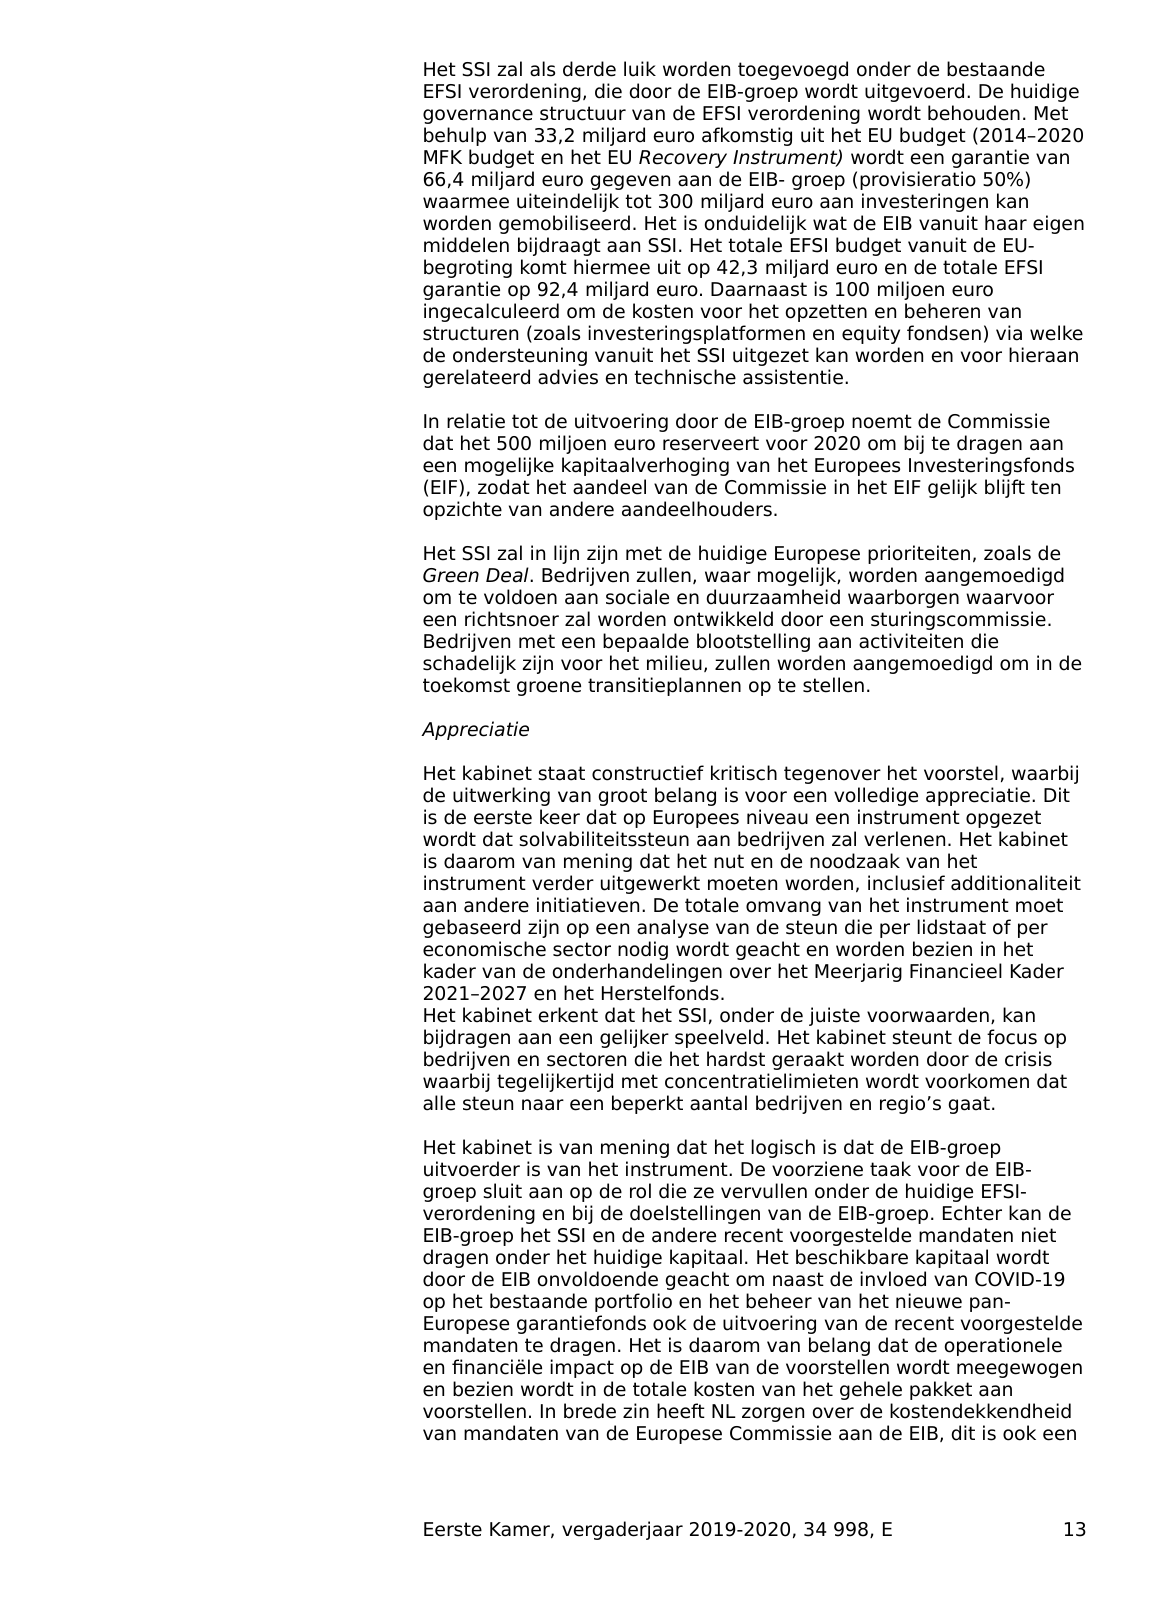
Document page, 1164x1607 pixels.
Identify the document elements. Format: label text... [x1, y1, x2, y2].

text In relatie tot de uitvoering door de EIB-groep noemt de Commissie dat het 500 miljoen euro reserveert voor 2020 om bij te dragen aan een mogelijke kapitaalverhoging van het Europees Investeringsfonds (EIF), zodat het aandeel van de Commissie in het EIF gelijk blijft ten opzichte van andere aandeelhouders. [422, 411, 1087, 521]
text Het kabinet staat constructief kritisch tegenover het voorstel, waarbij de uitwerking van groot belang is voor een volledige appreciatie. Dit is de eerste keer dat op Europees niveau een instrument opgezet wordt dat solvabiliteitssteun aan bedrijven zal verlenen. Het kabinet is daarom van mening dat het nut en de noodzaak van het instrument verder uitgewerkt moeten worden, inclusief additionaliteit aan andere initiatieven. De totale omvang van het instrument moet gebaseerd zijn op een analyse van de steun die per lidstaat of per economische sector nodig wordt geacht en worden bezien in het kader van de onderhandelingen over het Meerjarig Financieel Kader 2021–2027 en het Herstelfonds. [422, 763, 1087, 1005]
text Het SSI zal in lijn zijn met de huidige Europese prioriteiten, zoals de Green Deal. Bedrijven zullen, waar mogelijk, worden aangemoedigd om te voldoen aan sociale en duurzaamheid waarborgen waarvoor een richtsnoer zal worden ontwikkeld door een sturingscommissie. Bedrijven met een bepaalde blootstelling aan activiteiten die schadelijk zijn voor het milieu, zullen worden aangemoedigd om in de toekomst groene transitieplannen op te stellen. [422, 543, 1087, 697]
text Het kabinet is van mening dat het logisch is dat de EIB-groep uitvoerder is van het instrument. De voorziene taak voor de EIB-groep sluit aan op de rol die ze vervullen onder de huidige EFSI-verordening en bij de doelstellingen van de EIB-groep. Echter kan de EIB-groep het SSI en de andere recent voorgestelde mandaten niet dragen onder het huidige kapitaal. Het beschikbare kapitaal wordt door de EIB onvoldoende geacht om naast de invloed van COVID-19 op het bestaande portfolio en het beheer van het nieuwe pan-Europese garantiefonds ook de uitvoering van de recent voorgestelde mandaten te dragen. Het is daarom van belang dat de operationele en financiële impact op de EIB van de voorstellen wordt meegewogen en bezien wordt in de totale kosten van het gehele pakket aan voorstellen. In brede zin heeft NL zorgen over de kostendekkendheid van mandaten van de Europese Commissie aan de EIB, dit is ook een [422, 1137, 1087, 1445]
subtitle Appreciatie [422, 719, 1087, 741]
text Het SSI zal als derde luik worden toegevoegd onder de bestaande EFSI verordening, die door de EIB-groep wordt uitgevoerd. De huidige governance structuur van de EFSI verordening wordt behouden. Met behulp van 33,2 miljard euro afkomstig uit het EU budget (2014–2020 MFK budget en het EU Recovery Instrument) wordt een garantie van 66,4 miljard euro gegeven aan de EIB- groep (provisieratio 50%) waarmee uiteindelijk tot 300 miljard euro aan investeringen kan worden gemobiliseerd. Het is onduidelijk wat de EIB vanuit haar eigen middelen bijdraagt aan SSI. Het totale EFSI budget vanuit de EU-begroting komt hiermee uit op 42,3 miljard euro en de totale EFSI garantie op 92,4 miljard euro. Daarnaast is 100 miljoen euro ingecalculeerd om de kosten voor het opzetten en beheren van structuren (zoals investeringsplatformen en equity fondsen) via welke de ondersteuning vanuit het SSI uitgezet kan worden en voor hieraan gerelateerd advies en technische assistentie. [422, 59, 1087, 389]
text Het kabinet erkent dat het SSI, onder de juiste voorwaarden, kan bijdragen aan een gelijker speelveld. Het kabinet steunt de focus op bedrijven en sectoren die het hardst geraakt worden door de crisis waarbij tegelijkertijd met concentratielimieten wordt voorkomen dat alle steun naar een beperkt aantal bedrijven en regio’s gaat. [422, 1005, 1087, 1115]
